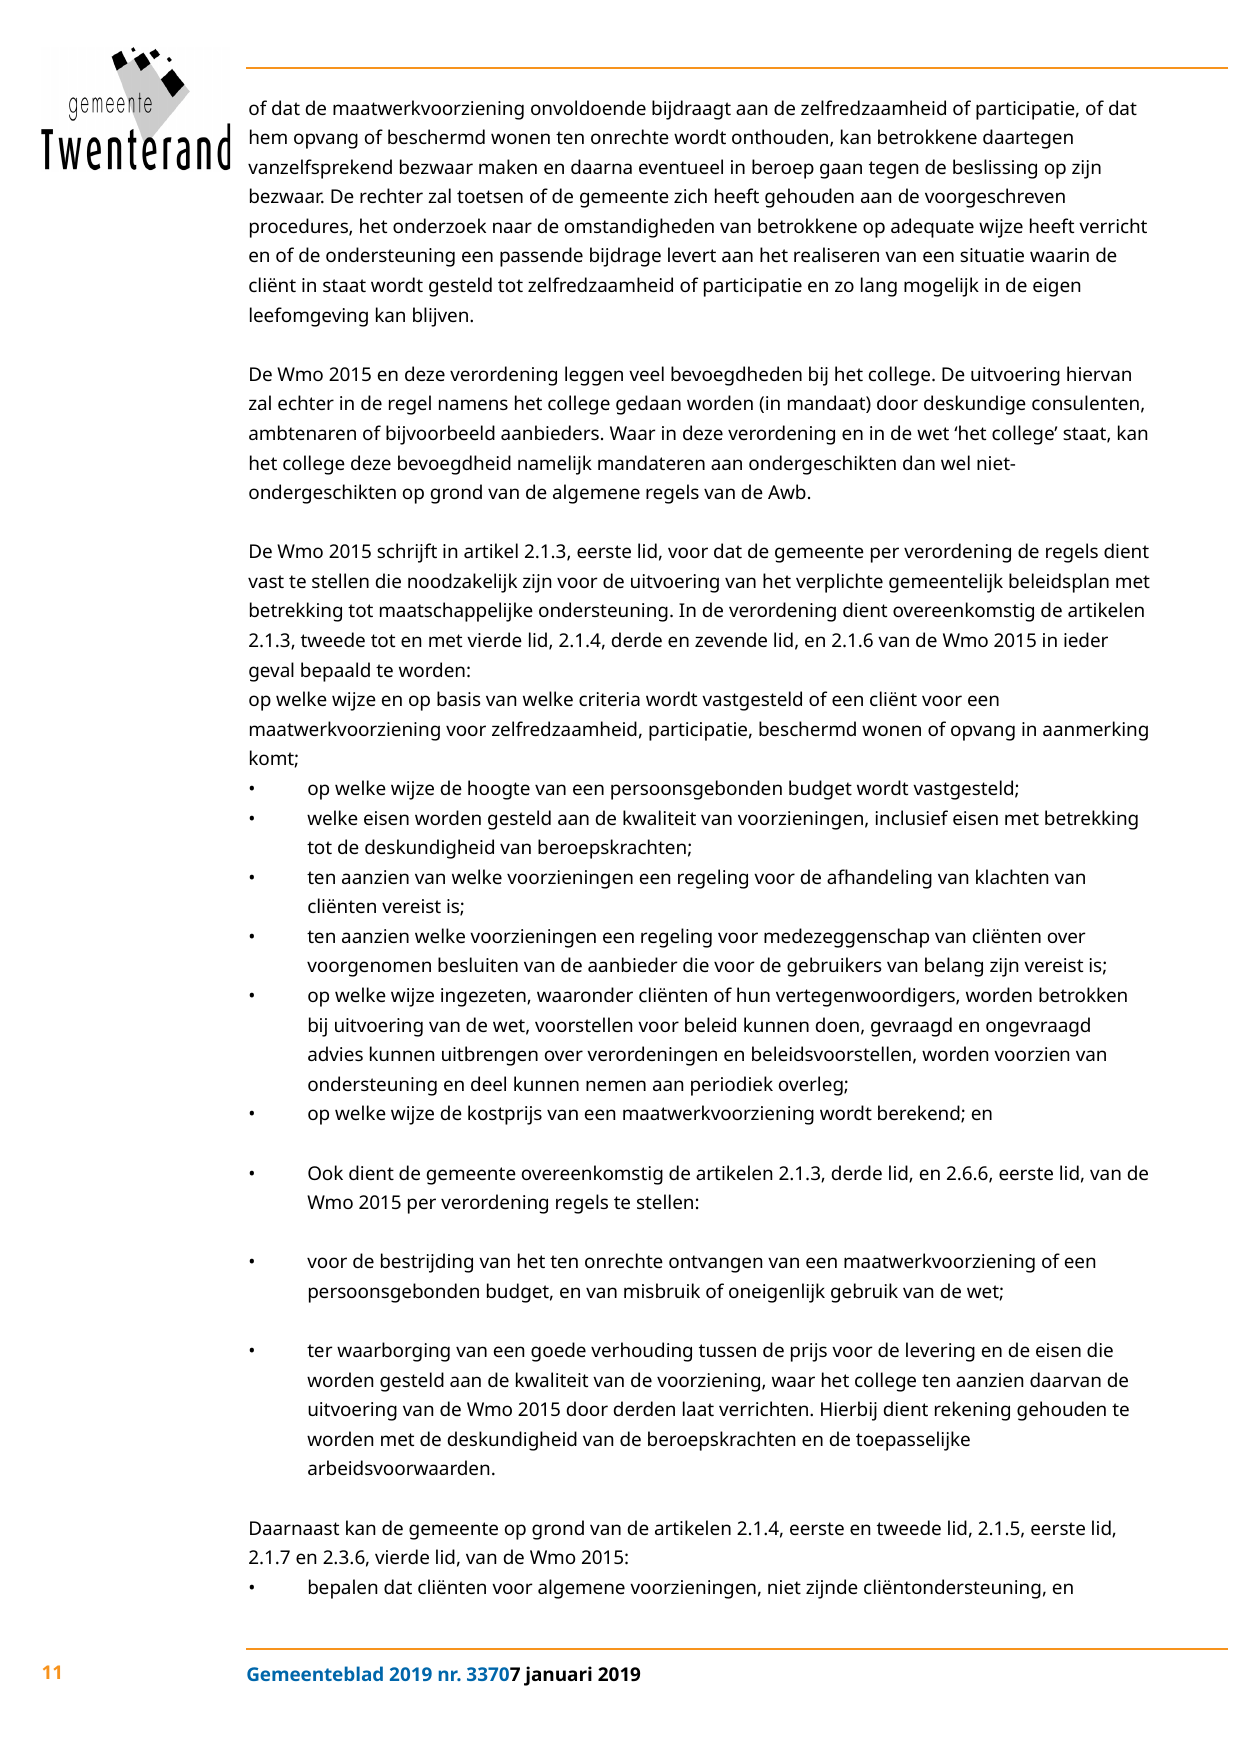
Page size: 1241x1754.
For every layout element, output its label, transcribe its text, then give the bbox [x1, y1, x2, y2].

list voor de bestrijding van het ten onrechte ontvangen van een maatwerkvoorziening of een persoonsgebonden budget, en van misbruik of oneigenlijk gebruik van de wet; [248, 1248, 1152, 1304]
list bepalen dat cliënten voor algemene voorzieningen, niet zijnde cliëntondersteuning, en [248, 1574, 1152, 1600]
text De Wmo 2015 en deze verordening leggen veel bevoegdheden bij het college. De uitvoering hiervan zal echter in de regel namens het college gedaan worden (in mandaat) door deskundige consulenten, ambtenaren of bijvoorbeeld aanbieders. Waar in deze verordening en in de wet ‘het college’ staat, kan het college deze bevoegdheid namelijk mandateren aan ondergeschikten dan wel niet-ondergeschikten op grond van de algemene regels van de Awb. [248, 361, 1152, 505]
text op welke wijze en op basis van welke criteria wordt vastgesteld of een cliënt voor een maatwerkvoorziening voor zelfredzaamheid, participatie, beschermd wonen of opvang in aanmerking komt; [248, 686, 1152, 771]
list op welke wijze ingezeten, waaronder cliënten of hun vertegenwoordigers, worden betrokken bij uitvoering van de wet, voorstellen voor beleid kunnen doen, gevraagd en ongevraagd advies kunnen uitbrengen over verordeningen en beleidsvoorstellen, worden voorzien van ondersteuning en deel kunnen nemen aan periodiek overleg; [248, 982, 1152, 1097]
list Ook dient de gemeente overeenkomstig de artikelen 2.1.3, derde lid, en 2.6.6, eerste lid, van de Wmo 2015 per verordening regels te stellen: [248, 1160, 1152, 1215]
list op welke wijze de kostprijs van een maatwerkvoorziening wordt berekend; en [248, 1101, 1152, 1126]
text of dat de maatwerkvoorziening onvoldoende bijdraagt aan de zelfredzaamheid of participatie, of dat hem opvang of beschermd wonen ten onrechte wordt onthouden, kan betrokkene daartegen vanzelfsprekend bezwaar maken en daarna eventueel in beroep gaan tegen de beslissing op zijn bezwaar. De rechter zal toetsen of de gemeente zich heeft gehouden aan de voorgeschreven procedures, het onderzoek naar de omstandigheden van betrokkene op adequate wijze heeft verricht en of de ondersteuning een passende bijdrage levert aan het realiseren van een situatie waarin de cliënt in staat wordt gesteld tot zelfredzaamheid of participatie en zo lang mogelijk in de eigen leefomgeving kan blijven. [248, 95, 1152, 328]
list ten aanzien welke voorzieningen een regeling voor medezeggenschap van cliënten over voorgenomen besluiten van de aanbieder die voor de gebruikers van belang zijn vereist is; [248, 923, 1152, 978]
list ter waarborging van een goede verhouding tussen de prijs voor de levering en de eisen die worden gesteld aan de kwaliteit van de voorziening, waar het college ten aanzien daarvan de uitvoering van de Wmo 2015 door derden laat verrichten. Hierbij dient rekening gehouden te worden met de deskundigheid van de beroepskrachten en de toepasselijke arbeidsvoorwaarden. [248, 1337, 1152, 1481]
text Daarnaast kan de gemeente op grond van de artikelen 2.1.4, eerste en tweede lid, 2.1.5, eerste lid, 2.1.7 en 2.3.6, vierde lid, van de Wmo 2015: [248, 1515, 1152, 1570]
text De Wmo 2015 schrijft in artikel 2.1.3, eerste lid, voor dat de gemeente per verordening de regels dient vast te stellen die noodzakelijk zijn voor de uitvoering van het verplichte gemeentelijk beleidsplan met betrekking tot maatschappelijke ondersteuning. In de verordening dient overeenkomstig de artikelen 2.1.3, tweede tot en met vierde lid, 2.1.4, derde en zevende lid, en 2.1.6 van de Wmo 2015 in ieder geval bepaald te worden: [248, 538, 1152, 683]
picture [41, 47, 231, 172]
list ten aanzien van welke voorzieningen een regeling voor de afhandeling van klachten van cliënten vereist is; [248, 864, 1152, 919]
list welke eisen worden gesteld aan de kwaliteit van voorzieningen, inclusief eisen met betrekking tot de deskundigheid van beroepskrachten; [248, 805, 1152, 860]
list op welke wijze de hoogte van een persoonsgebonden budget wordt vastgesteld; [248, 775, 1152, 801]
